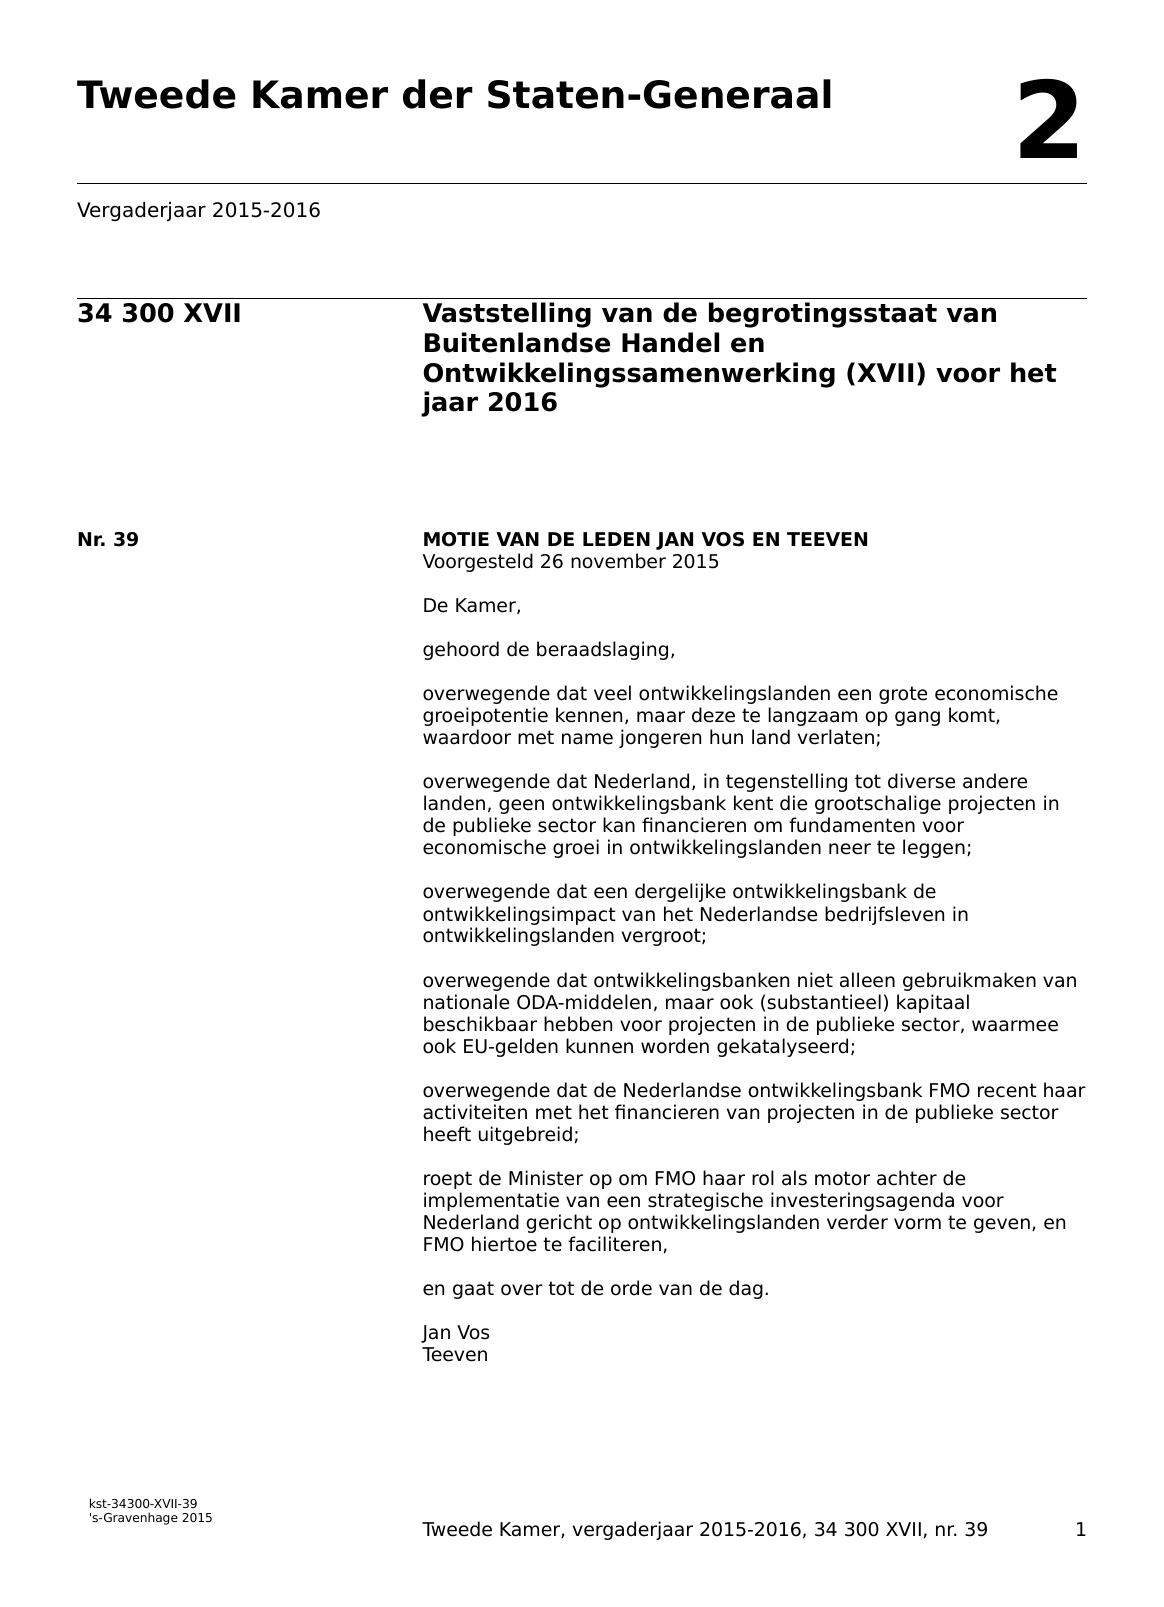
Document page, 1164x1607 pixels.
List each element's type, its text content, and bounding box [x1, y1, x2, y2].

text overwegende dat ontwikkelingsbanken niet alleen gebruikmaken van nationale ODA-middelen, maar ook (substantieel) kapitaal beschikbaar hebben voor projecten in de publieke sector, waarmee ook EU-gelden kunnen worden gekatalyseerd; [422, 969, 1087, 1057]
text 's-Gravenhage 2015 [88, 1511, 323, 1525]
subtitle 34 300 XVII Vaststelling van de begrotingsstaat van Buitenlandse Handel en Ontwikkelingssamenwerking (XVII) voor het jaar 2016 [77, 299, 1087, 418]
table_cell Vergaderjaar 2015-2016 [77, 184, 1087, 298]
subtitle Nr. 39 MOTIE VAN DE LEDEN JAN VOS EN TEEVEN [77, 529, 1087, 551]
text roept de Minister op om FMO haar rol als motor achter de implementatie van een strategische investeringsagenda voor Nederland gericht op ontwikkelingslanden verder vorm te geven, en FMO hiertoe te faciliteren, [422, 1168, 1087, 1256]
text Jan Vos [422, 1322, 1087, 1344]
table_header 2 [886, 59, 1087, 183]
text Voorgesteld 26 november 2015 [422, 551, 1087, 573]
text overwegende dat Nederland, in tegenstelling tot diverse andere landen, geen ontwikkelingsbank kent die grootschalige projecten in de publieke sector kan financieren om fundamenten voor economische groei in ontwikkelingslanden neer te leggen; [422, 771, 1087, 859]
text De Kamer, [422, 595, 1087, 617]
text gehoord de beraadslaging, [422, 639, 1087, 661]
text overwegende dat een dergelijke ontwikkelingsbank de ontwikkelingsimpact van het Nederlandse bedrijfsleven in ontwikkelingslanden vergroot; [422, 881, 1087, 947]
text overwegende dat de Nederlandse ontwikkelingsbank FMO recent haar activiteiten met het financieren van projecten in de publieke sector heeft uitgebreid; [422, 1080, 1087, 1146]
text en gaat over tot de orde van de dag. [422, 1278, 1087, 1300]
table_header Tweede Kamer der Staten-Generaal [77, 59, 886, 183]
text overwegende dat veel ontwikkelingslanden een grote economische groeipotentie kennen, maar deze te langzaam op gang komt, waardoor met name jongeren hun land verlaten; [422, 683, 1087, 749]
text Teeven [422, 1344, 1087, 1366]
text kst-34300-XVII-39 [88, 1497, 323, 1511]
